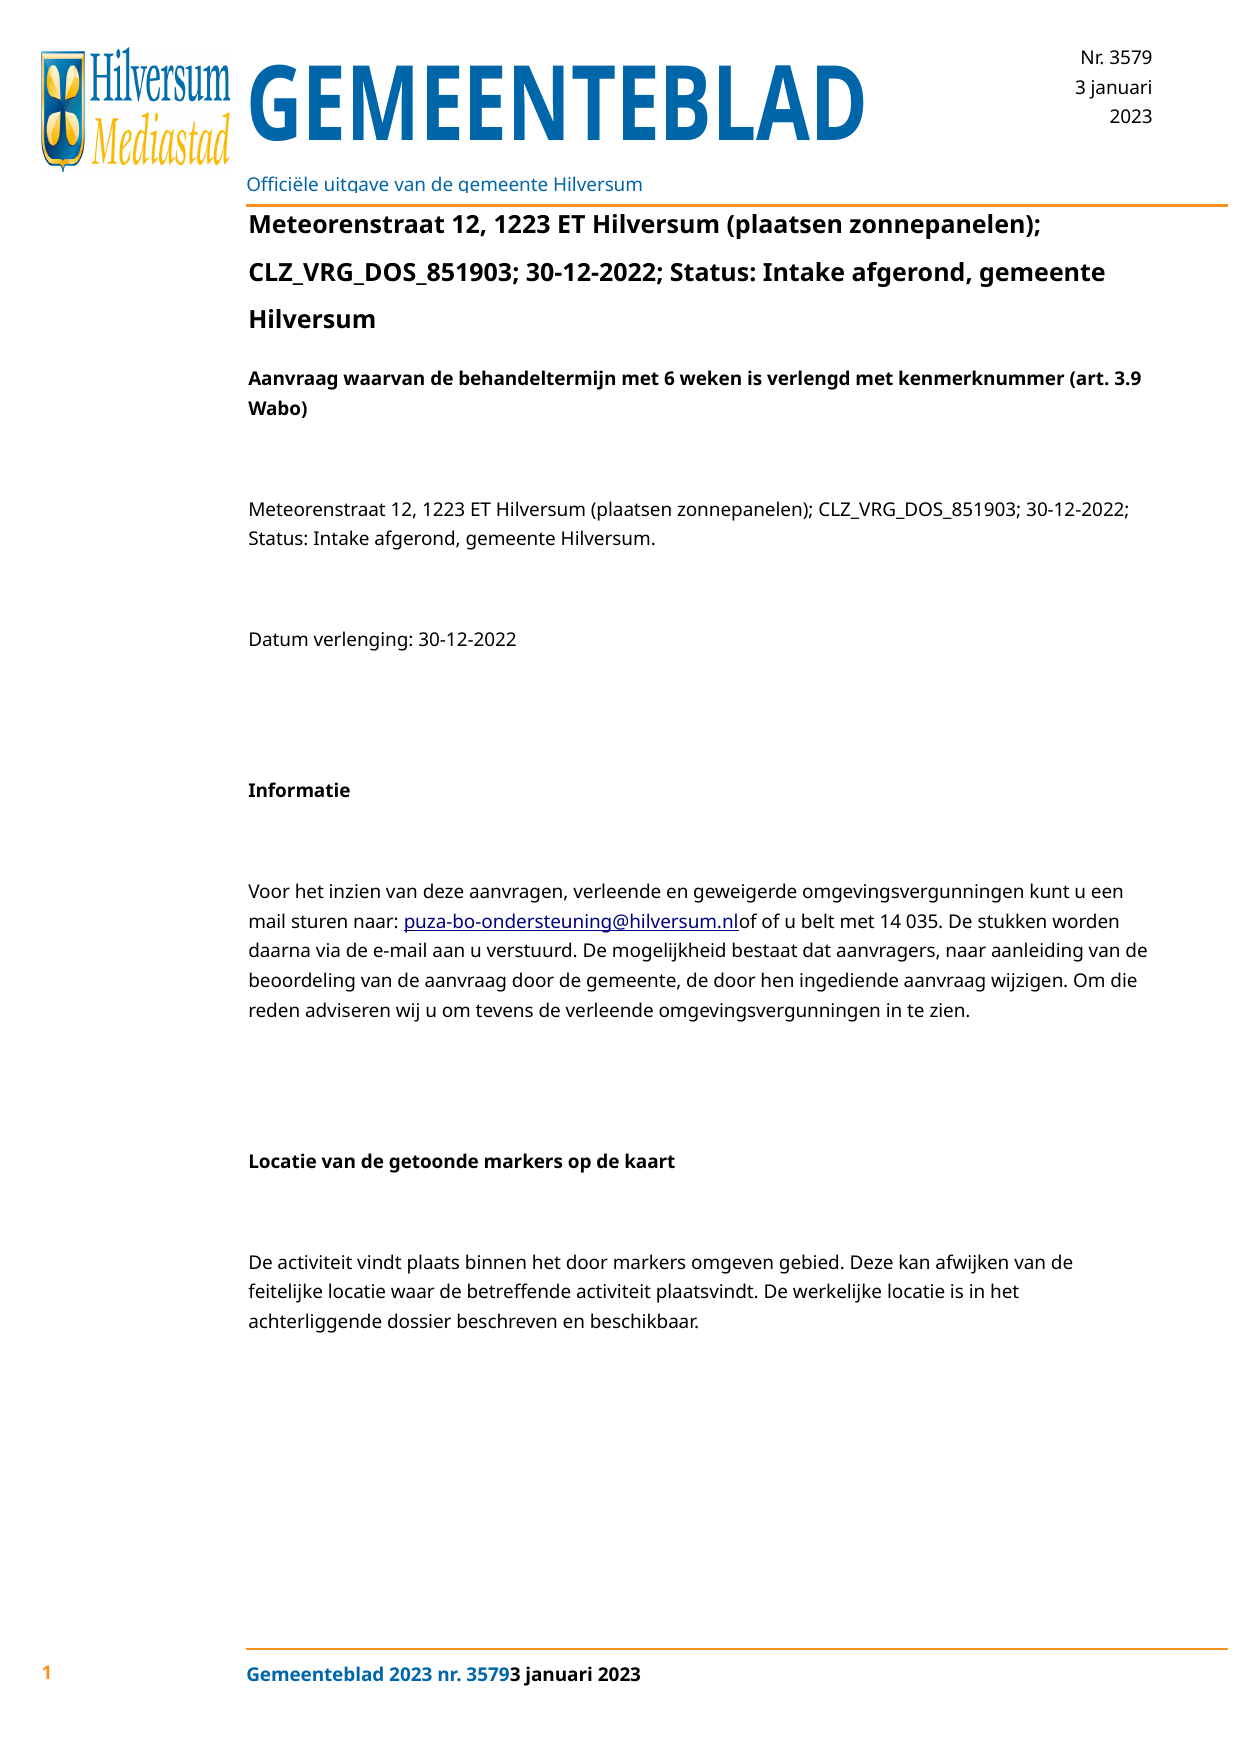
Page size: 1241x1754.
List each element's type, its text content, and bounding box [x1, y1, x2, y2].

text De activiteit vindt plaats binnen het door markers omgeven gebied. Deze kan afwijken van de feitelijke locatie waar de betreffende activiteit plaatsvindt. De werkelijke locatie is in het achterliggende dossier beschreven en beschikbaar. [248, 1249, 1152, 1334]
text Aanvraag waarvan de behandeltermijn met 6 weken is verlengd met kenmerknummer (art. 3.9 Wabo) [248, 366, 1152, 421]
text Locatie van de getoonde markers op de kaart [248, 1148, 1152, 1174]
text Meteorenstraat 12, 1223 ET Hilversum (plaatsen zonnepanelen); CLZ_VRG_DOS_851903; 30-12-2022; Status: Intake afgerond, gemeente Hilversum [248, 207, 1152, 336]
text Datum verlenging: 30-12-2022 [248, 626, 1152, 652]
text Informatie [248, 778, 1152, 803]
picture [41, 47, 231, 172]
text Voor het inzien van deze aanvragen, verleende en geweigerde omgevingsvergunningen kunt u een mail sturen naar: puza-bo-ondersteuning@hilversum.nlof of u belt met 14 035. De stukken worden daarna via de e-mail aan u verstuurd. De mogelijkheid bestaat dat aanvragers, naar aanleiding van de beoordeling van de aanvraag door de gemeente, de door hen ingediende aanvraag wijzigen. Om die reden adviseren wij u om tevens de verleende omgevingsvergunningen in te zien. [248, 878, 1152, 1022]
text Meteorenstraat 12, 1223 ET Hilversum (plaatsen zonnepanelen); CLZ_VRG_DOS_851903; 30-12-2022; Status: Intake afgerond, gemeente Hilversum. [248, 496, 1152, 551]
